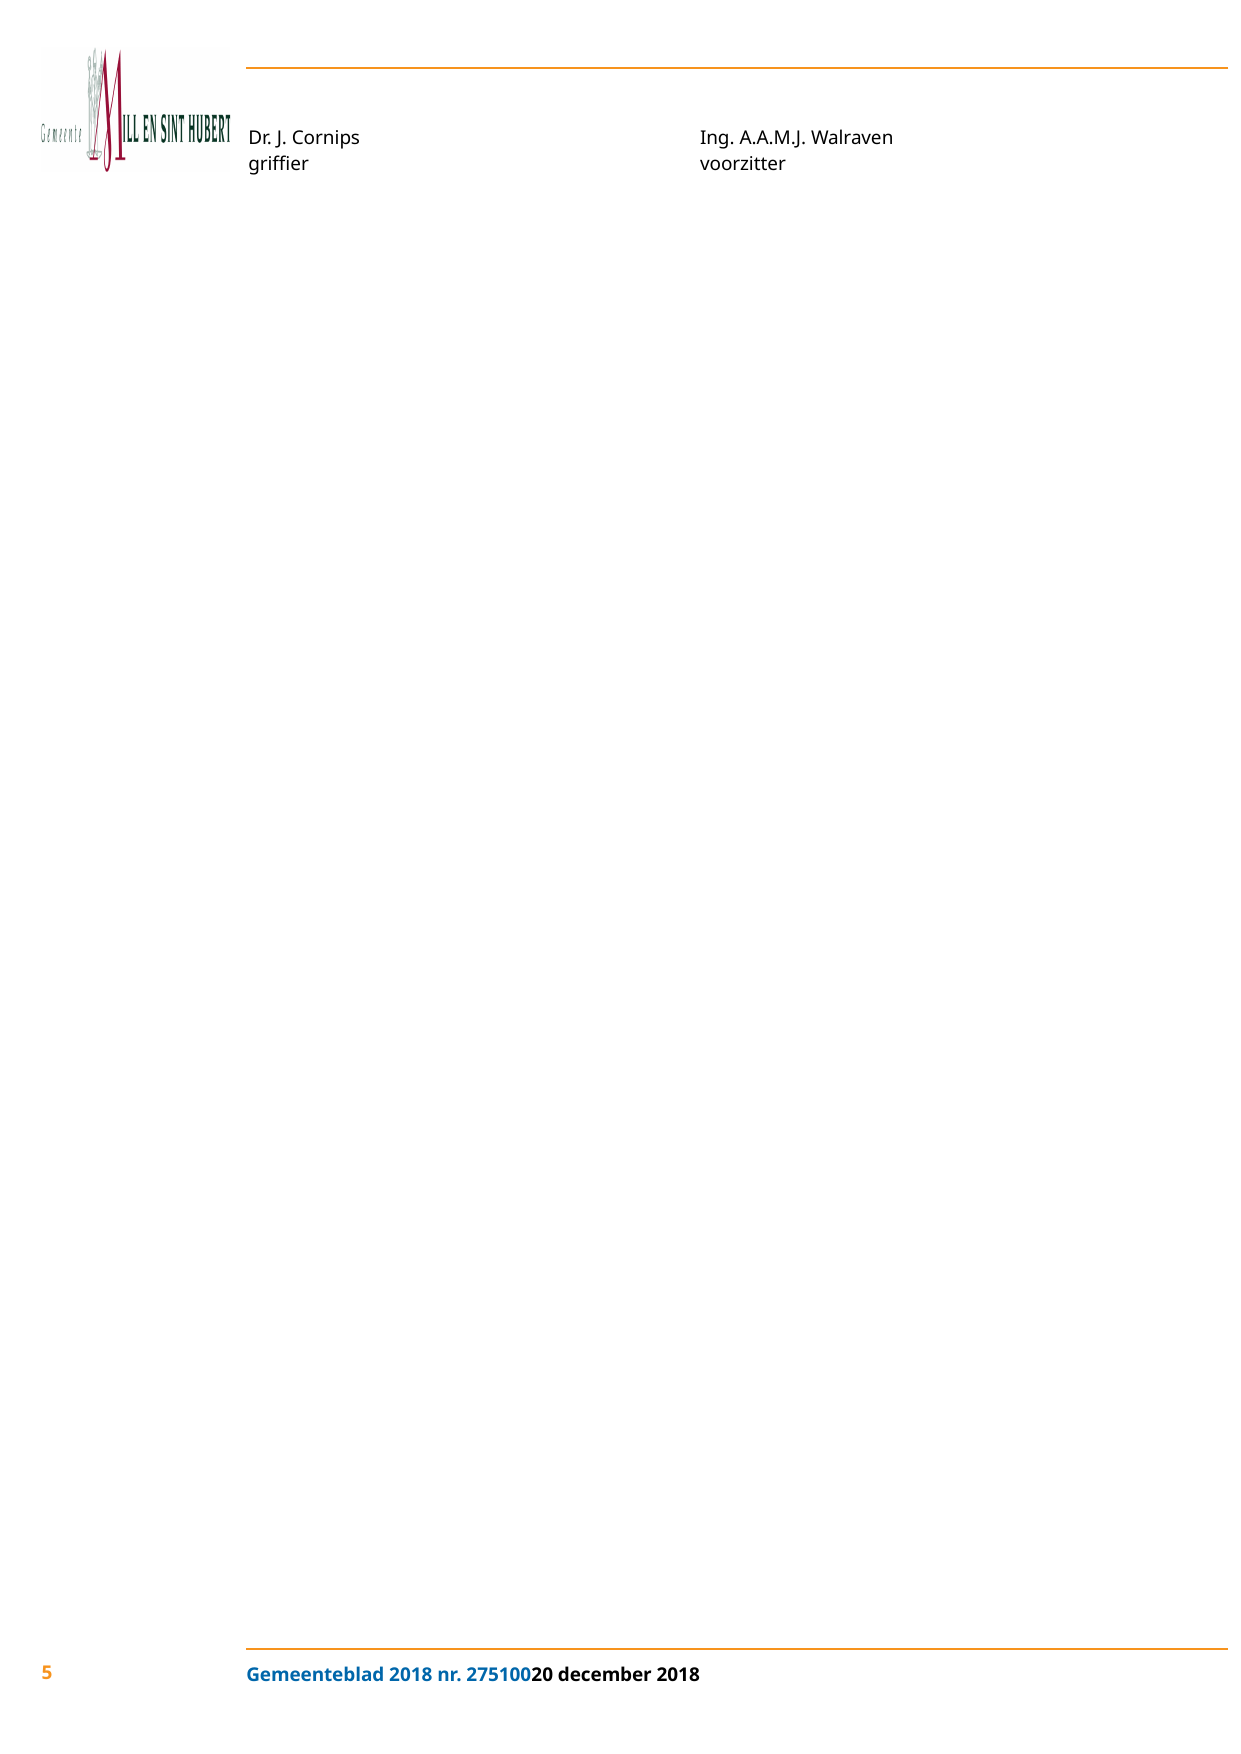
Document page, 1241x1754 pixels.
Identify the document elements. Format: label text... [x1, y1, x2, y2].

table_header Dr. J. Cornips [248, 125, 700, 150]
picture [41, 47, 231, 172]
table_cell griffier [248, 150, 700, 176]
table_header Ing. A.A.M.J. Walraven [700, 125, 1152, 150]
table_cell voorzitter [700, 150, 1152, 176]
